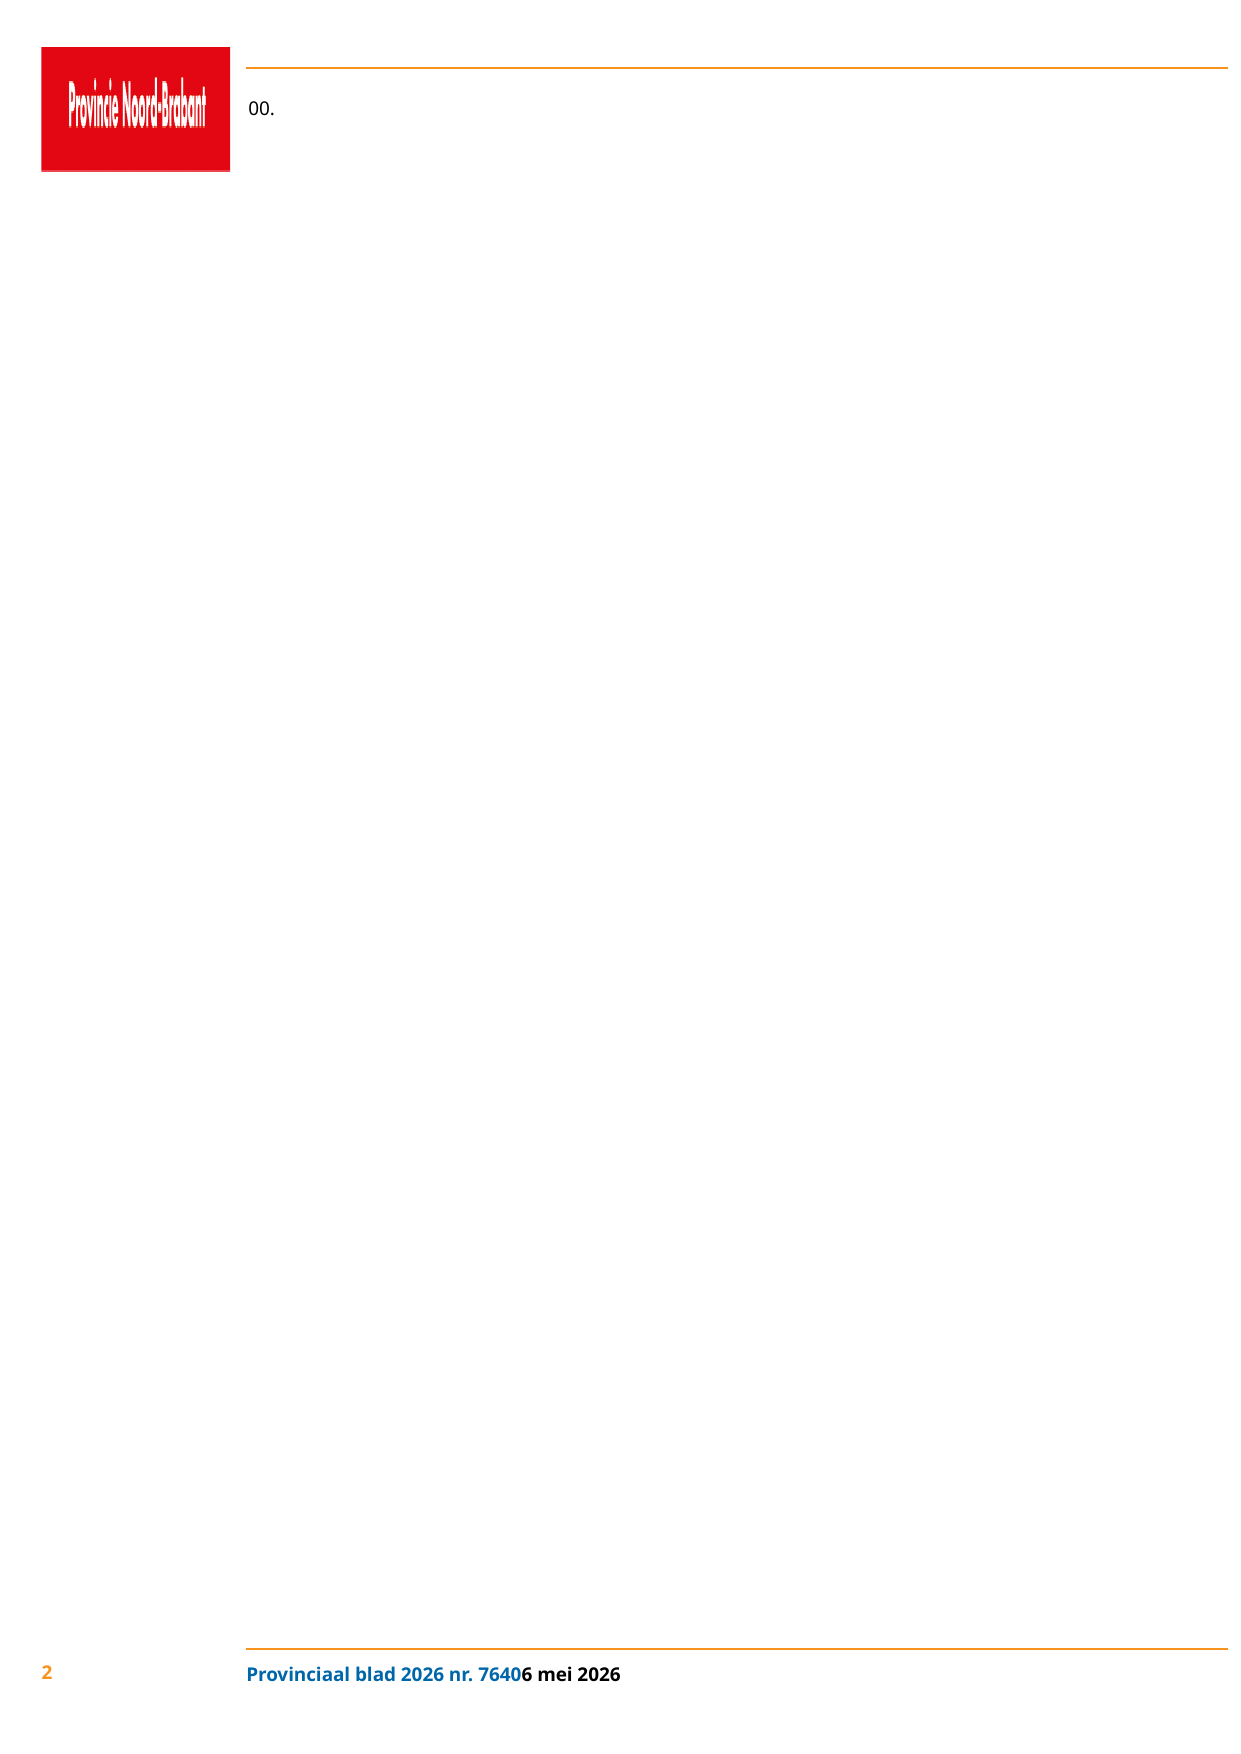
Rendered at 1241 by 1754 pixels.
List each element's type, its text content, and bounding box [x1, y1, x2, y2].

text 00. [248, 95, 1152, 121]
picture [41, 47, 231, 172]
